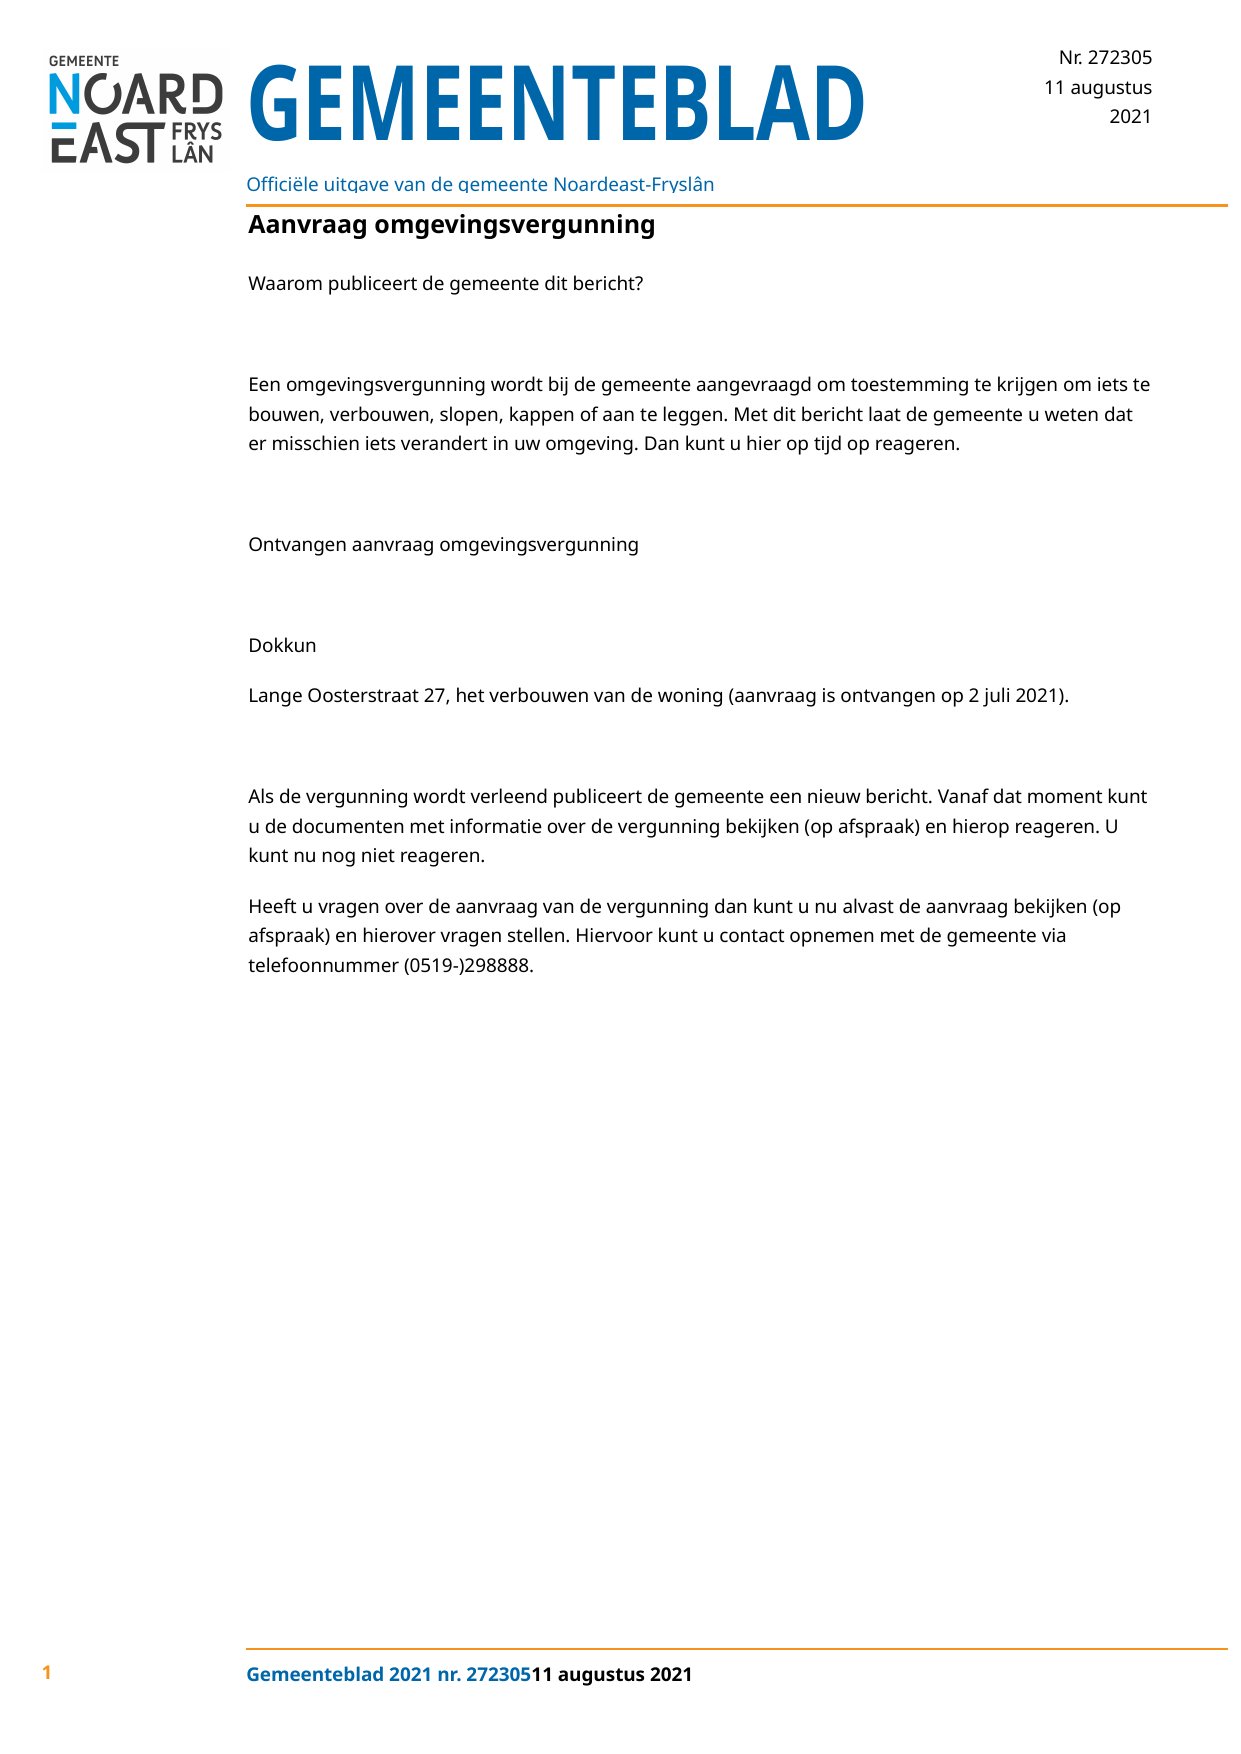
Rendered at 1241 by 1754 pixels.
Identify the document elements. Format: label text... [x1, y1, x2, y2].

text Dokkun [248, 632, 1152, 658]
text Ontvangen aanvraag omgevingsvergunning [248, 531, 1152, 557]
text Waarom publiceert de gemeente dit bericht? [248, 270, 1152, 296]
picture [41, 47, 231, 172]
text Als de vergunning wordt verleend publiceert de gemeente een nieuw bericht. Vanaf dat moment kunt u de documenten met informatie over de vergunning bekijken (op afspraak) en hierop reageren. U kunt nu nog niet reageren. [248, 783, 1152, 868]
text Lange Oosterstraat 27, het verbouwen van de woning (aanvraag is ontvangen op 2 juli 2021). [248, 682, 1152, 708]
text Aanvraag omgevingsvergunning [248, 207, 1152, 241]
text Heeft u vragen over de aanvraag van de vergunning dan kunt u nu alvast de aanvraag bekijken (op afspraak) en hierover vragen stellen. Hiervoor kunt u contact opnemen met de gemeente via telefoonnummer (0519-)298888. [248, 893, 1152, 978]
text Een omgevingsvergunning wordt bij de gemeente aangevraagd om toestemming te krijgen om iets te bouwen, verbouwen, slopen, kappen of aan te leggen. Met dit bericht laat de gemeente u weten dat er misschien iets verandert in uw omgeving. Dan kunt u hier op tijd op reageren. [248, 371, 1152, 456]
